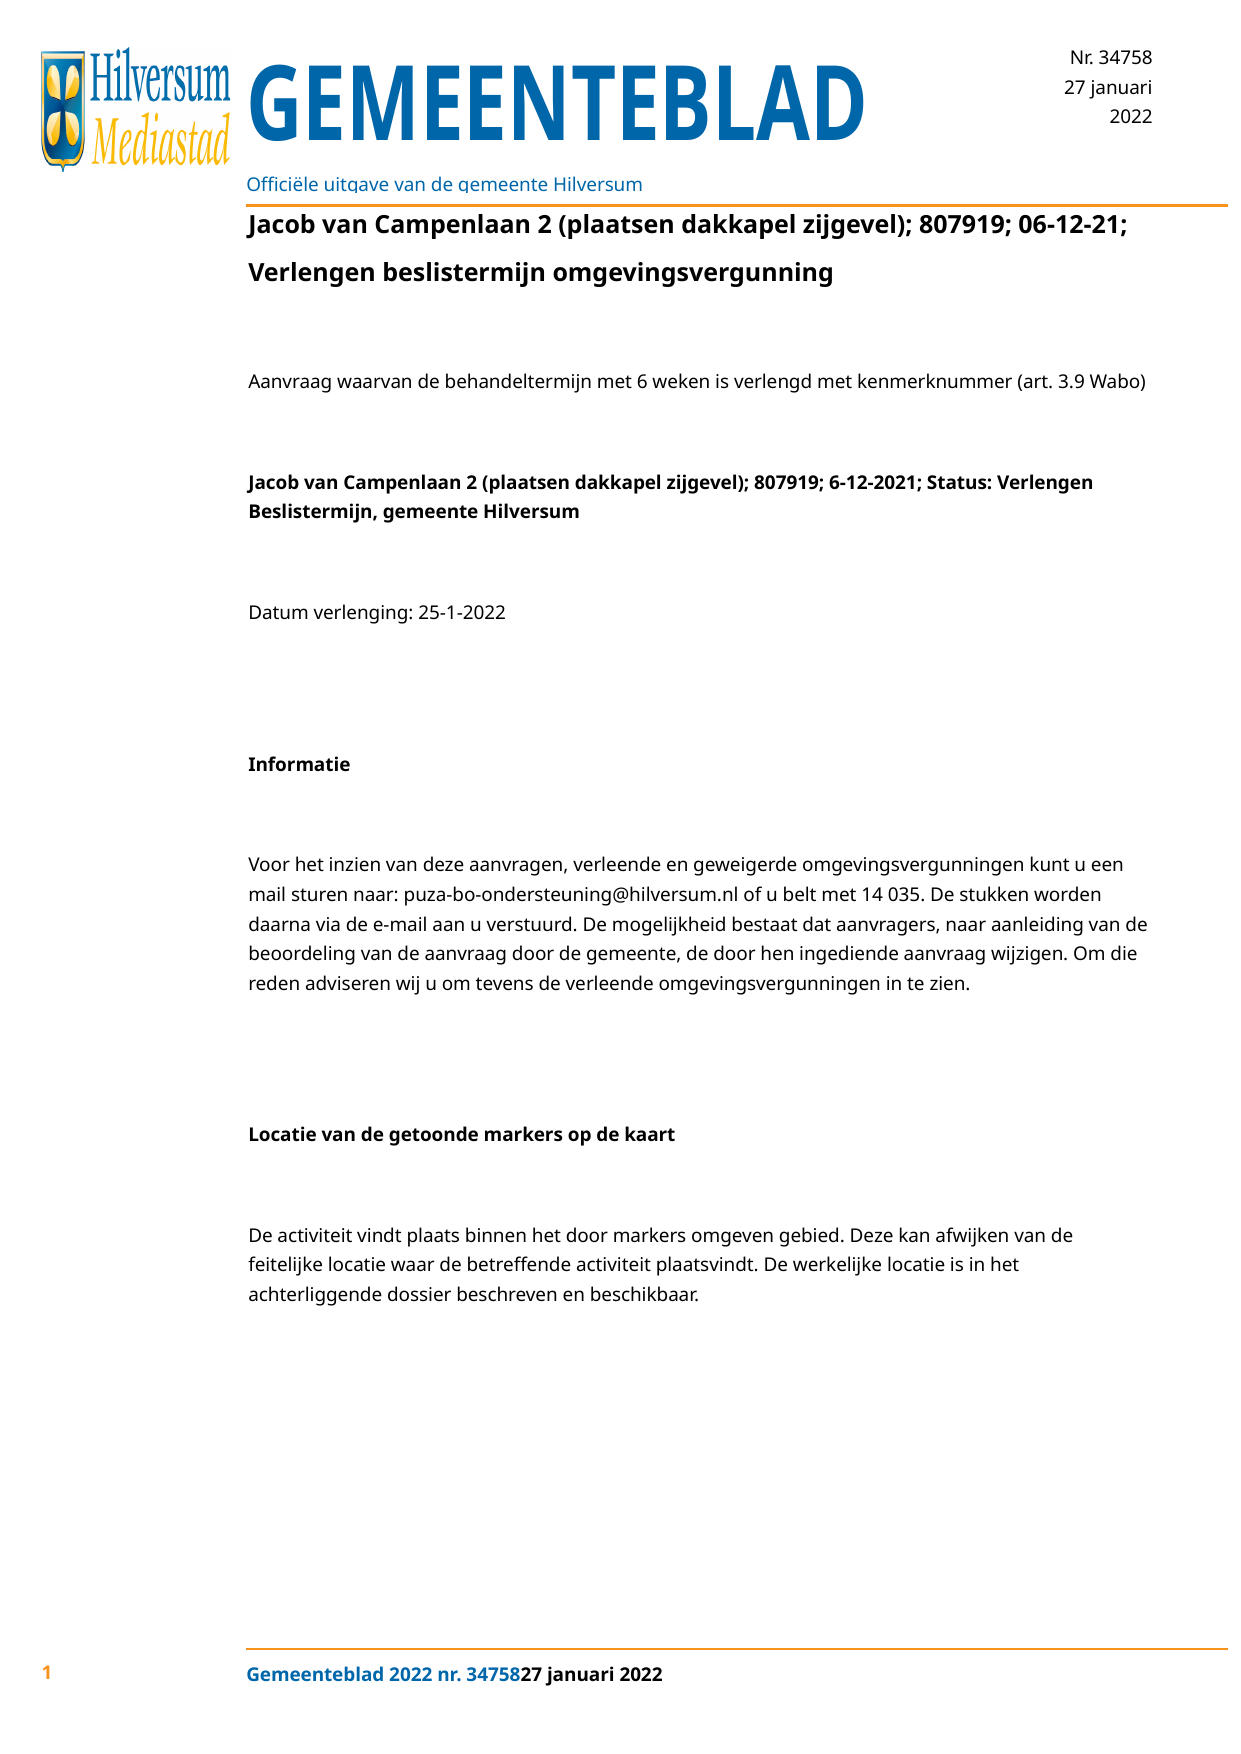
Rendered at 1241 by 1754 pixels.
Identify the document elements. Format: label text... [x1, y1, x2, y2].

text Datum verlenging: 25-1-2022 [248, 599, 1152, 625]
text Aanvraag waarvan de behandeltermijn met 6 weken is verlengd met kenmerknummer (art. 3.9 Wabo) [248, 368, 1152, 394]
text Locatie van de getoonde markers op de kaart [248, 1121, 1152, 1147]
text Informatie [248, 751, 1152, 777]
text Voor het inzien van deze aanvragen, verleende en geweigerde omgevingsvergunningen kunt u een mail sturen naar: puza-bo-ondersteuning@hilversum.nl of u belt met 14 035. De stukken worden daarna via de e-mail aan u verstuurd. De mogelijkheid bestaat dat aanvragers, naar aanleiding van de beoordeling van de aanvraag door de gemeente, de door hen ingediende aanvraag wijzigen. Om die reden adviseren wij u om tevens de verleende omgevingsvergunningen in te zien. [248, 852, 1152, 996]
text Jacob van Campenlaan 2 (plaatsen dakkapel zijgevel); 807919; 06-12-21; Verlengen beslistermijn omgevingsvergunning [248, 207, 1152, 288]
text De activiteit vindt plaats binnen het door markers omgeven gebied. Deze kan afwijken van de feitelijke locatie waar de betreffende activiteit plaatsvindt. De werkelijke locatie is in het achterliggende dossier beschreven en beschikbaar. [248, 1222, 1152, 1307]
text Jacob van Campenlaan 2 (plaatsen dakkapel zijgevel); 807919; 6-12-2021; Status: Verlengen Beslistermijn, gemeente Hilversum [248, 469, 1152, 524]
picture [41, 47, 231, 172]
